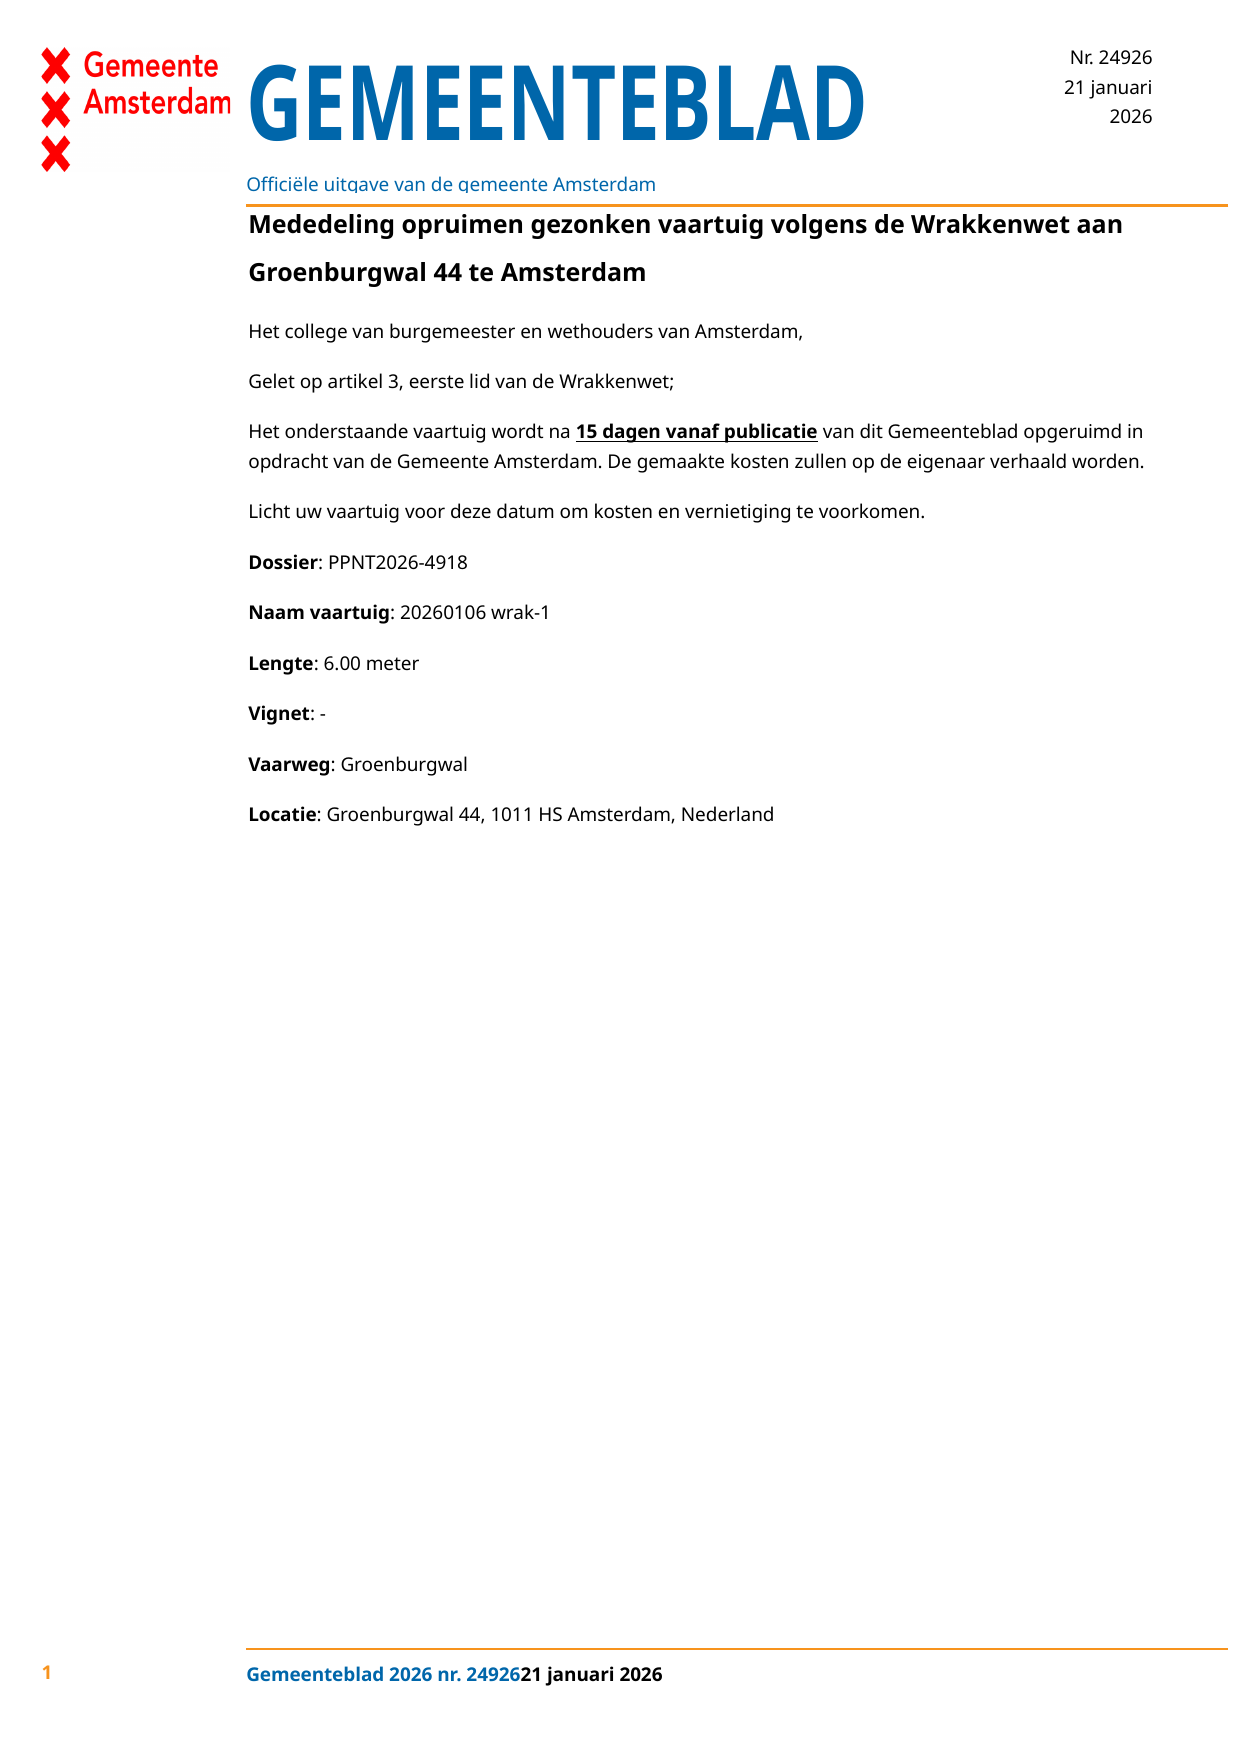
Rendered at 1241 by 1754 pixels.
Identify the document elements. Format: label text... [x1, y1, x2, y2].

text Dossier: PPNT2026-4918 [248, 549, 1152, 575]
text Vaarweg: Groenburgwal [248, 751, 1152, 777]
text Locatie: Groenburgwal 44, 1011 HS Amsterdam, Nederland [248, 801, 1152, 827]
text Licht uw vaartuig voor deze datum om kosten en vernietiging te voorkomen. [248, 499, 1152, 524]
text Mededeling opruimen gezonken vaartuig volgens de Wrakkenwet aan Groenburgwal 44 te Amsterdam [248, 207, 1152, 288]
text Naam vaartuig: 20260106 wrak-1 [248, 599, 1152, 625]
text Het college van burgemeester en wethouders van Amsterdam, [248, 318, 1152, 344]
text Vignet: - [248, 700, 1152, 726]
text Gelet op artikel 3, eerste lid van de Wrakkenwet; [248, 368, 1152, 394]
text Het onderstaande vaartuig wordt na 15 dagen vanaf publicatie van dit Gemeenteblad opgeruimd in opdracht van de Gemeente Amsterdam. De gemaakte kosten zullen op de eigenaar verhaald worden. [248, 419, 1152, 474]
picture [41, 47, 231, 172]
text Lengte: 6.00 meter [248, 650, 1152, 676]
